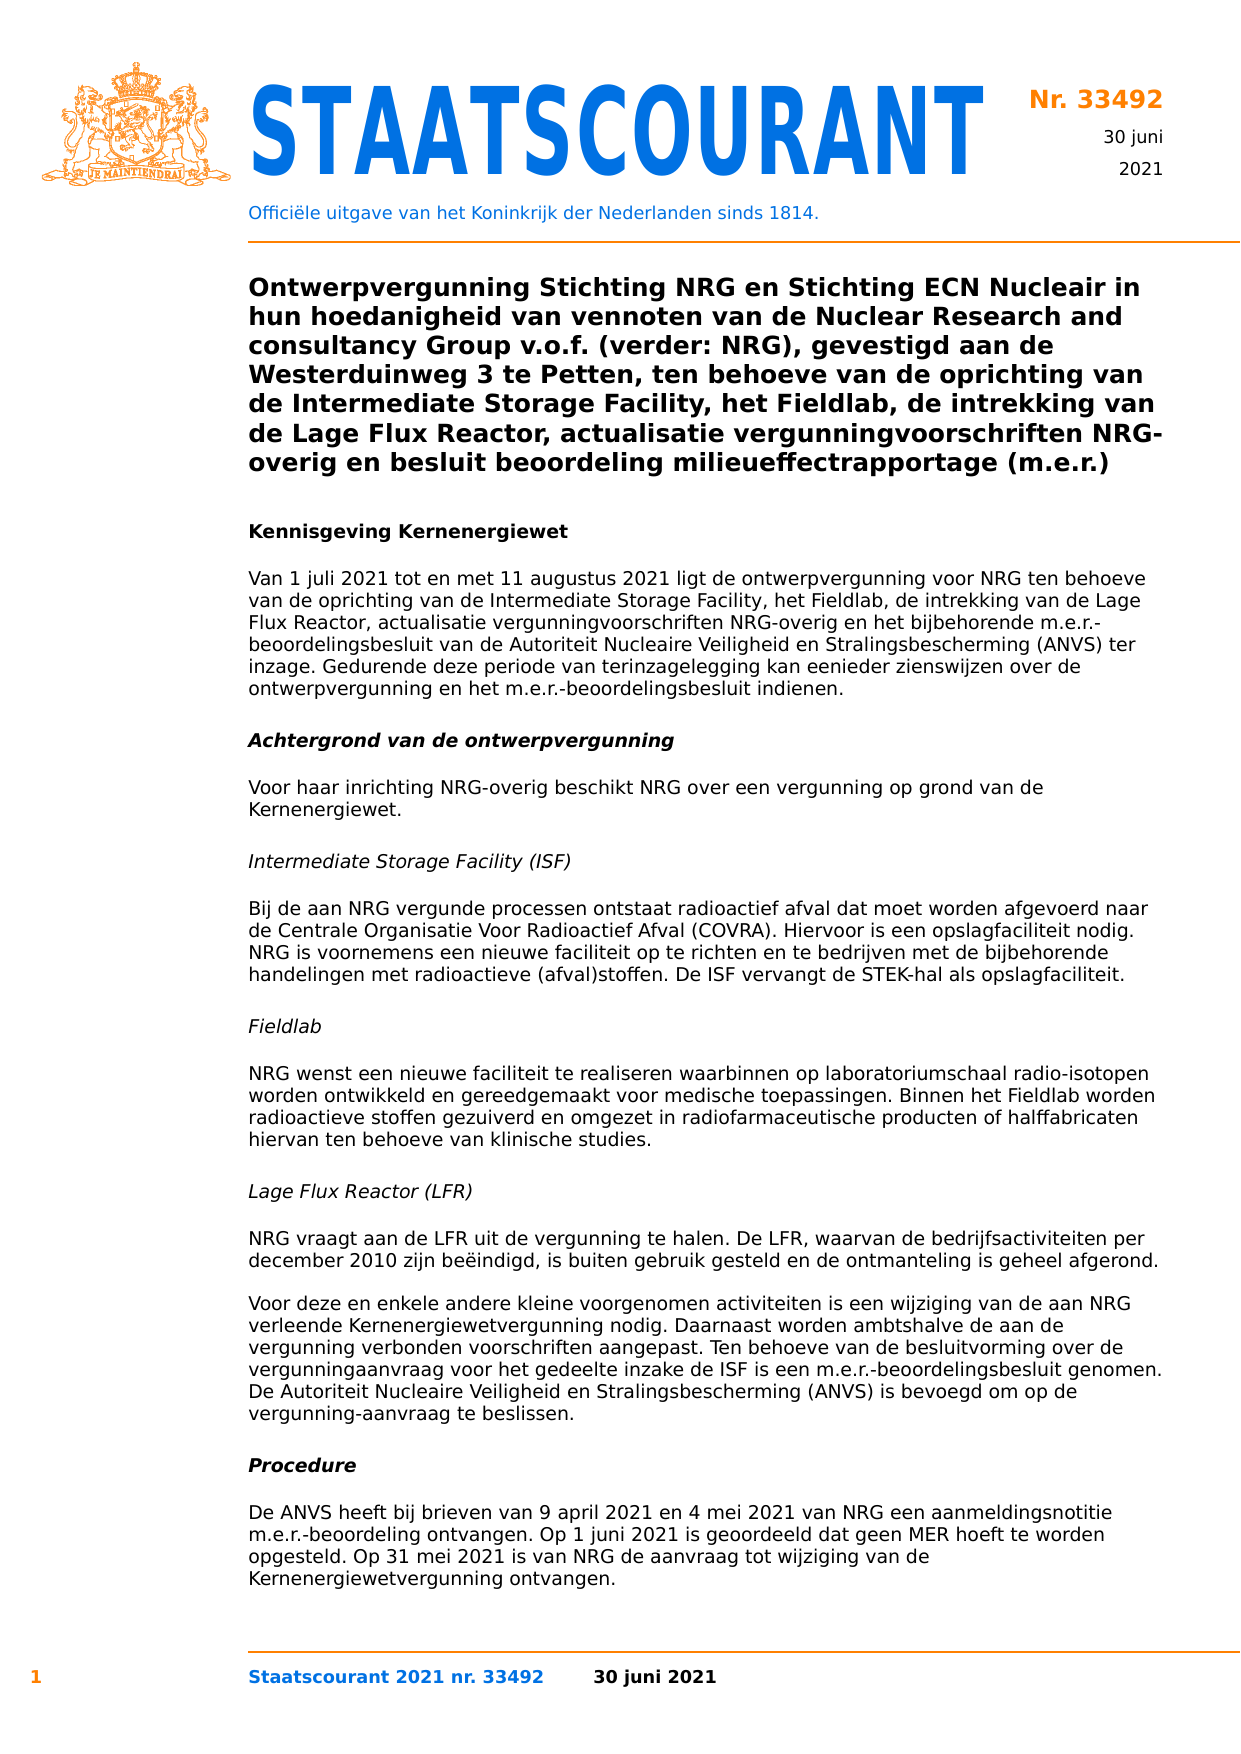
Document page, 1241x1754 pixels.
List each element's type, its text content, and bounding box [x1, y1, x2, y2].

text Van 1 juli 2021 tot en met 11 augustus 2021 ligt de ontwerpvergunning voor NRG ten behoeve van de oprichting van de Intermediate Storage Facility, het Fieldlab, de intrekking van de Lage Flux Reactor, actualisatie vergunningvoorschriften NRG-overig en het bijbehorende m.e.r.-beoordelingsbesluit van de Autoriteit Nucleaire Veiligheid en Stralingsbescherming (ANVS) ter inzage. Gedurende deze periode van terinzagelegging kan eenieder zienswijzen over de ontwerpvergunning en het m.e.r.-beoordelingsbesluit indienen. [248, 568, 1163, 700]
table_cell 2021 [998, 153, 1240, 203]
text De ANVS heeft bij brieven van 9 april 2021 en 4 mei 2021 van NRG een aanmeldingsnotitie m.e.r.-beoordeling ontvangen. Op 1 juni 2021 is geoordeeld dat geen MER hoeft te worden opgesteld. Op 31 mei 2021 is van NRG de aanvraag tot wijziging van de Kernenergiewetvergunning ontvangen. [248, 1502, 1163, 1590]
subtitle Lage Flux Reactor (LFR) [248, 1181, 1163, 1202]
subtitle Fieldlab [248, 1016, 1163, 1038]
table_header Nr. 33492 [998, 62, 1240, 121]
subtitle Achtergrond van de ontwerpvergunning [248, 730, 1163, 752]
table_header [25, 62, 248, 241]
text Bij de aan NRG vergunde processen ontstaat radioactief afval dat moet worden afgevoerd naar de Centrale Organisatie Voor Radioactief Afval (COVRA). Hiervoor is een opslagfaciliteit nodig. NRG is voornemens een nieuwe faciliteit op te richten en te bedrijven met de bijbehorende handelingen met radioactieve (afval)stoffen. De ISF vervangt de STEK-hal als opslagfaciliteit. [248, 898, 1163, 986]
text Voor deze en enkele andere kleine voorgenomen activiteiten is een wijziging van de aan NRG verleende Kernenergiewetvergunning nodig. Daarnaast worden ambtshalve de aan de vergunning verbonden voorschriften aangepast. Ten behoeve van de besluitvorming over de vergunningaanvraag voor het gedeelte inzake de ISF is een m.e.r.-beoordelingsbesluit genomen. De Autoriteit Nucleaire Veiligheid en Stralingsbescherming (ANVS) is bevoegd om op de vergunning-aanvraag te beslissen. [248, 1293, 1163, 1425]
picture [41, 62, 231, 186]
subtitle Kennisgeving Kernenergiewet [248, 521, 1163, 543]
text NRG vraagt aan de LFR uit de vergunning te halen. De LFR, waarvan de bedrijfsactiviteiten per december 2010 zijn beëindigd, is buiten gebruik gesteld en de ontmanteling is geheel afgerond. [248, 1227, 1163, 1271]
table_cell Officiële uitgave van het Koninkrijk der Nederlanden sinds 1814. [248, 203, 1240, 241]
subtitle Procedure [248, 1455, 1163, 1477]
text NRG wenst een nieuwe faciliteit te realiseren waarbinnen op laboratoriumschaal radio-isotopen worden ontwikkeld en gereedgemaakt voor medische toepassingen. Binnen het Fieldlab worden radioactieve stoffen gezuiverd en omgezet in radiofarmaceutische producten of halffabricaten hiervan ten behoeve van klinische studies. [248, 1063, 1163, 1151]
subtitle Intermediate Storage Facility (ISF) [248, 851, 1163, 873]
text Voor haar inrichting NRG-overig beschikt NRG over een vergunning op grond van de Kernenergiewet. [248, 777, 1163, 821]
table_header STAATSCOURANT [248, 62, 998, 203]
subtitle Ontwerpvergunning Stichting NRG en Stichting ECN Nucleair in hun hoedanigheid van vennoten van de Nuclear Research and consultancy Group v.o.f. (verder: NRG), gevestigd aan de Westerduinweg 3 te Petten, ten behoeve van de oprichting van de Intermediate Storage Facility, het Fieldlab, de intrekking van de Lage Flux Reactor, actualisatie vergunningvoorschriften NRG-overig en besluit beoordeling milieueffectrapportage (m.e.r.) [248, 273, 1163, 477]
table_cell 30 juni [998, 121, 1240, 153]
